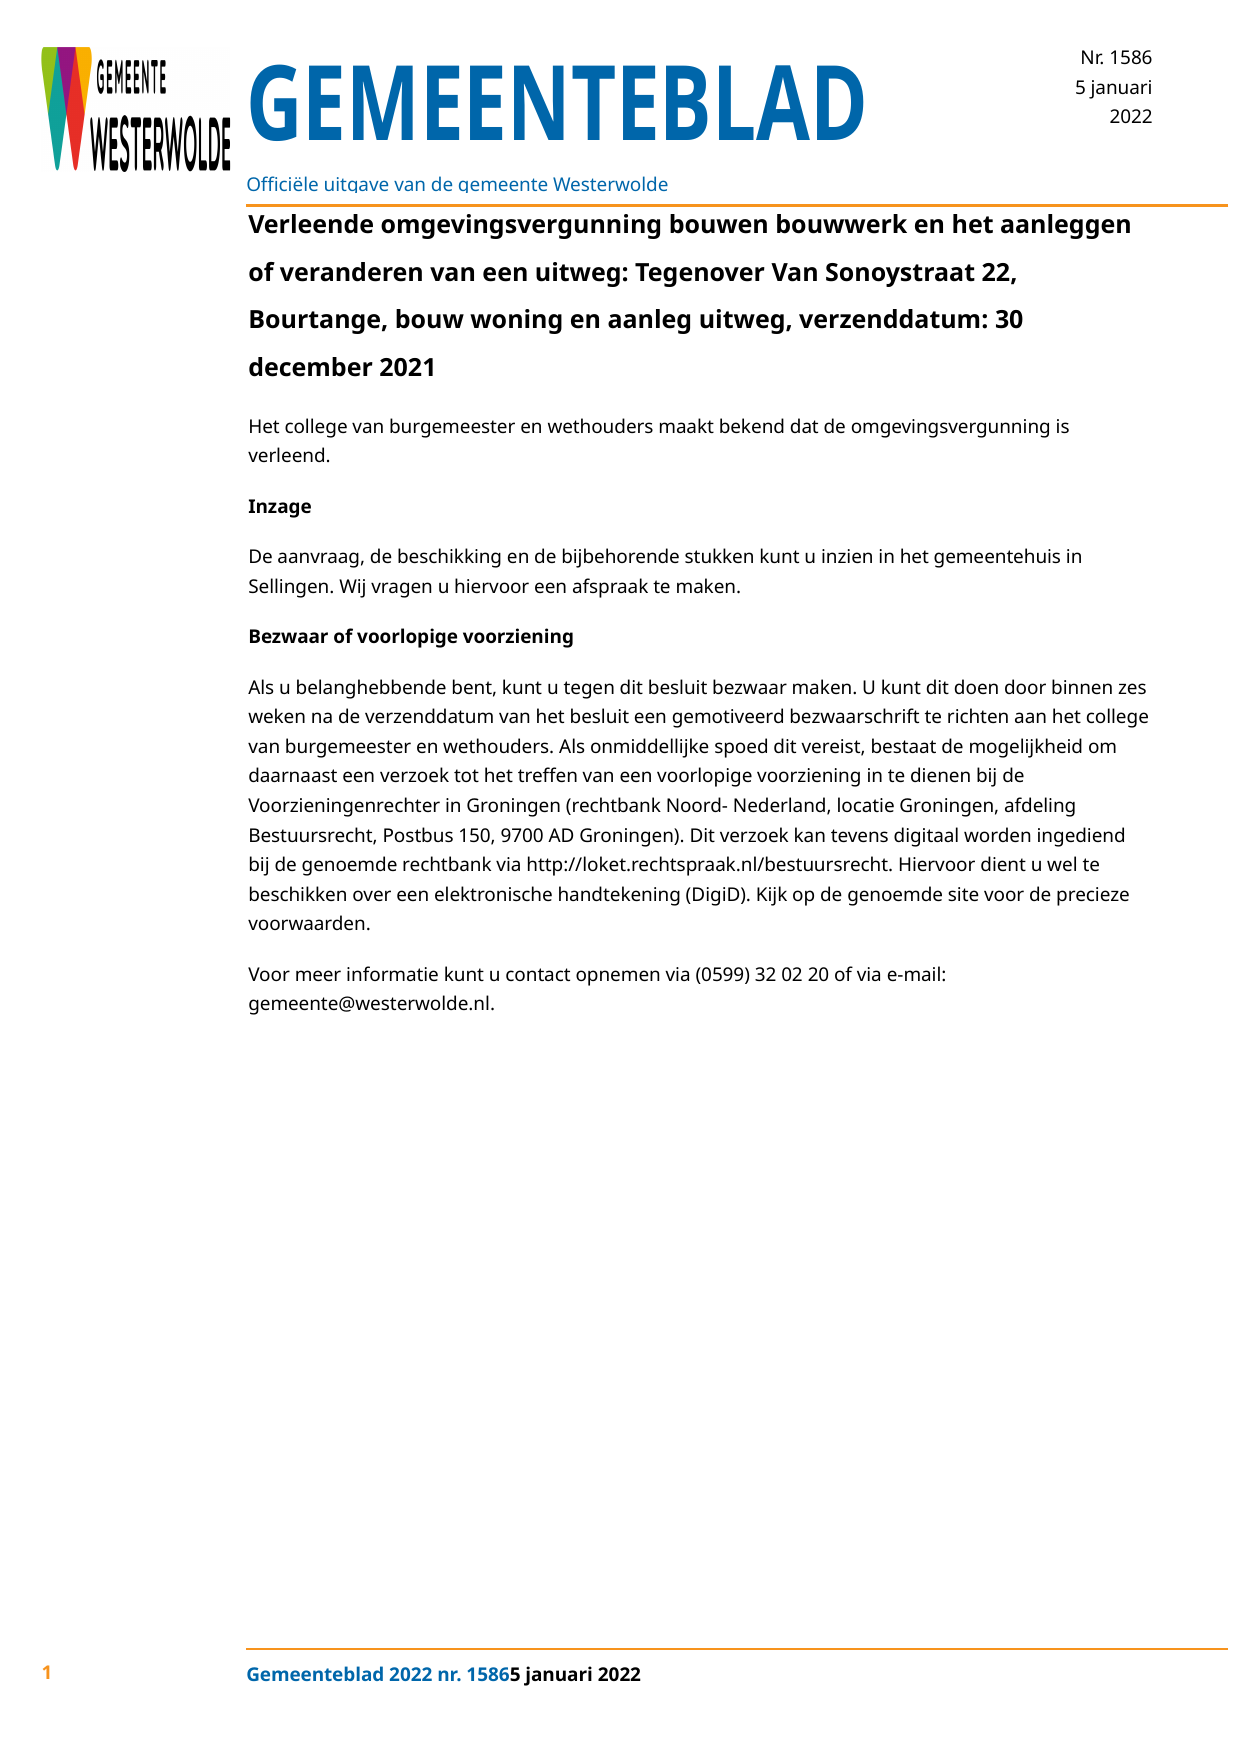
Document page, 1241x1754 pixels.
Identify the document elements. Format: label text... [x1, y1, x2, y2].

text Als u belanghebbende bent, kunt u tegen dit besluit bezwaar maken. U kunt dit doen door binnen zes weken na de verzenddatum van het besluit een gemotiveerd bezwaarschrift te richten aan het college van burgemeester en wethouders. Als onmiddellijke spoed dit vereist, bestaat de mogelijkheid om daarnaast een verzoek tot het treffen van een voorlopige voorziening in te dienen bij de Voorzieningenrechter in Groningen (rechtbank Noord- Nederland, locatie Groningen, afdeling Bestuursrecht, Postbus 150, 9700 AD Groningen). Dit verzoek kan tevens digitaal worden ingediend bij de genoemde rechtbank via http://loket.rechtspraak.nl/bestuursrecht. Hiervoor dient u wel te beschikken over een elektronische handtekening (DigiD). Kijk op de genoemde site voor de precieze voorwaarden. [248, 674, 1152, 936]
text Inzage [248, 493, 1152, 519]
picture [41, 47, 231, 172]
text De aanvraag, de beschikking en de bijbehorende stukken kunt u inzien in het gemeentehuis in Sellingen. Wij vragen u hiervoor een afspraak te maken. [248, 543, 1152, 599]
text Voor meer informatie kunt u contact opnemen via (0599) 32 02 20 of via e-mail: gemeente@westerwolde.nl. [248, 961, 1152, 1016]
text Het college van burgemeester en wethouders maakt bekend dat de omgevingsvergunning is verleend. [248, 413, 1152, 468]
text Bezwaar of voorlopige voorziening [248, 623, 1152, 649]
text Verleende omgevingsvergunning bouwen bouwwerk en het aanleggen of veranderen van een uitweg: Tegenover Van Sonoystraat 22, Bourtange, bouw woning en aanleg uitweg, verzenddatum: 30 december 2021 [248, 207, 1152, 384]
